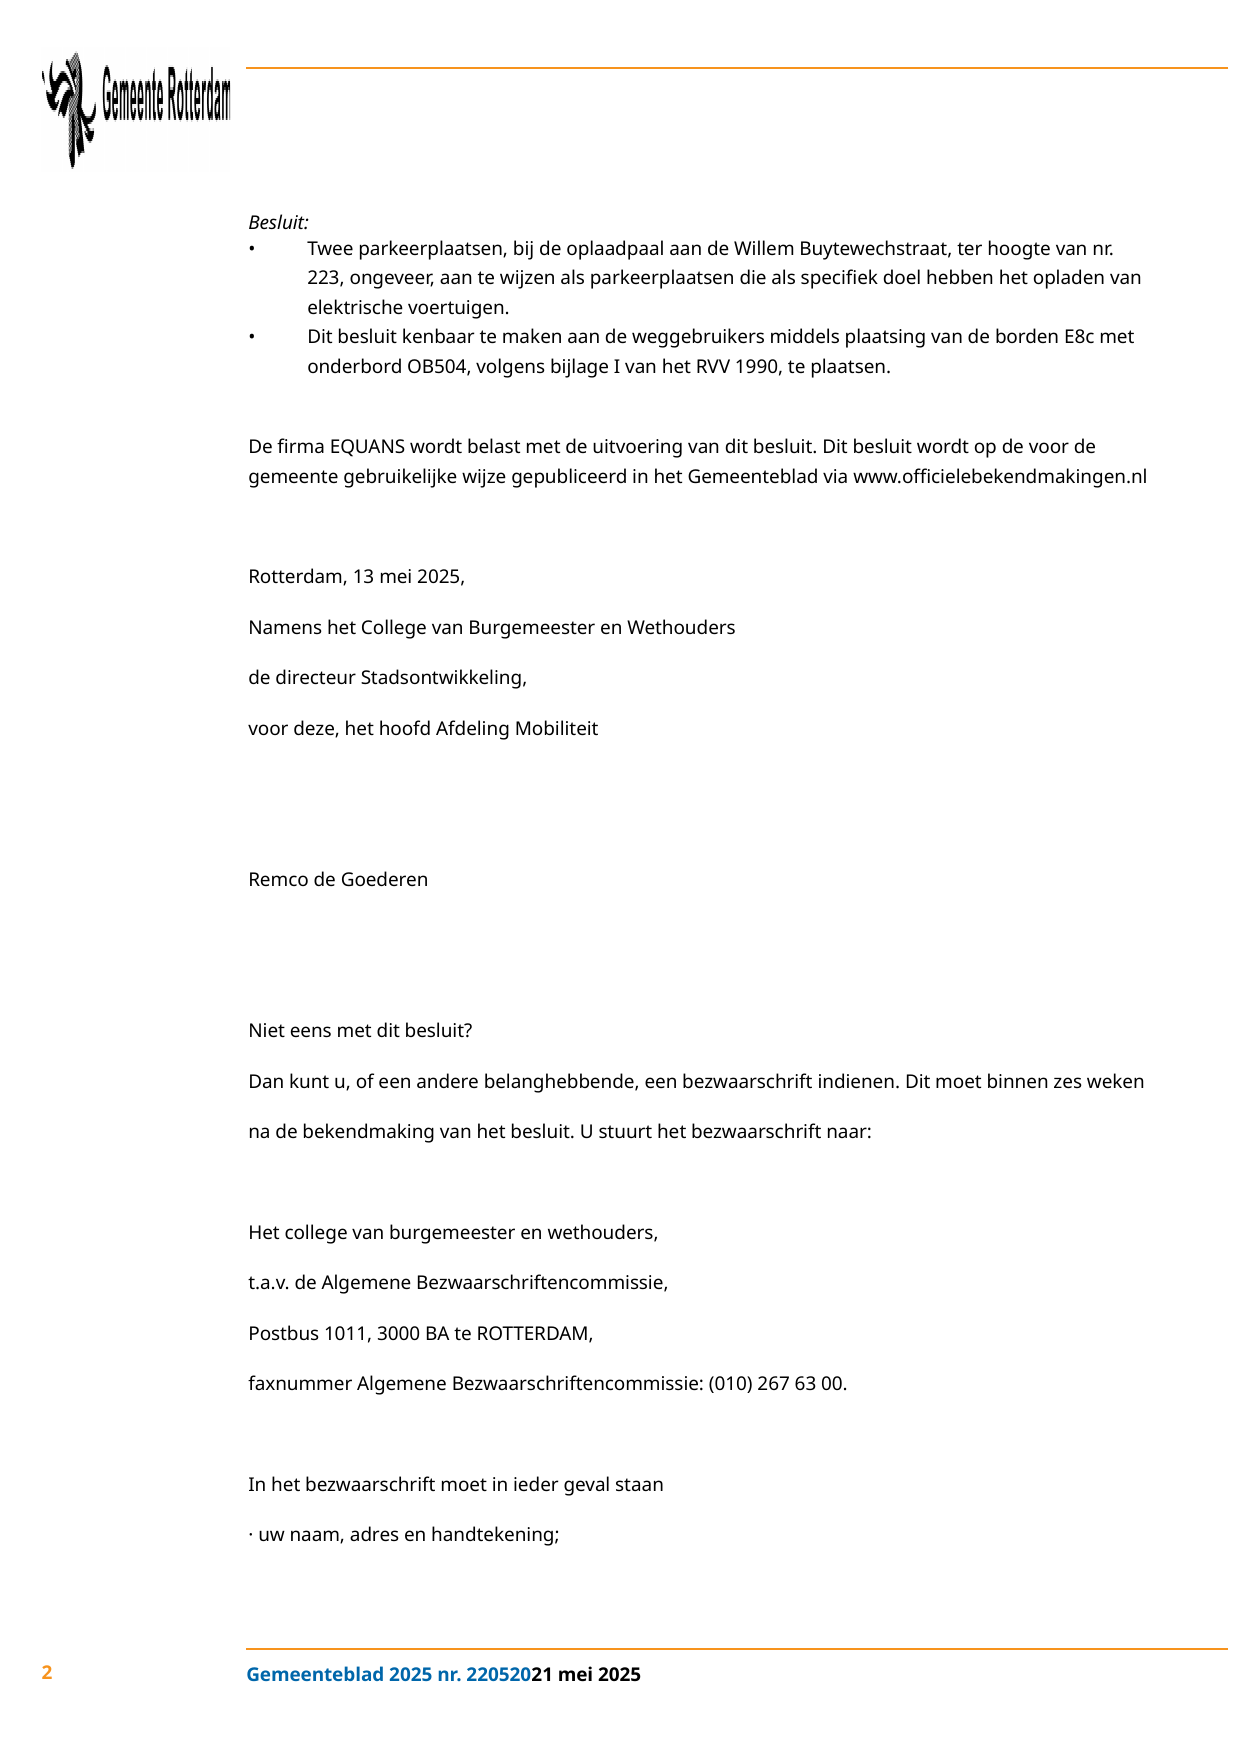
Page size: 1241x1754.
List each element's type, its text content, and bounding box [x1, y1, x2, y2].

text Besluit: [248, 209, 1152, 235]
text de directeur Stadsontwikkeling, [248, 664, 1152, 690]
list Twee parkeerplaatsen, bij de oplaadpaal aan de Willem Buytewechstraat, ter hoogte van nr. 223, ongeveer, aan te wijzen als parkeerplaatsen die als specifiek doel hebben het opladen van elektrische voertuigen. [248, 235, 1152, 320]
text Rotterdam, 13 mei 2025, [248, 564, 1152, 589]
text Remco de Goederen [248, 866, 1152, 892]
text na de bekendmaking van het besluit. U stuurt het bezwaarschrift naar: [248, 1118, 1152, 1144]
text t.a.v. de Algemene Bezwaarschriftencommissie, [248, 1269, 1152, 1295]
text Dan kunt u, of een andere belanghebbende, een bezwaarschrift indienen. Dit moet binnen zes weken [248, 1068, 1152, 1093]
text In het bezwaarschrift moet in ieder geval staan [248, 1471, 1152, 1497]
list Dit besluit kenbaar te maken aan de weggebruikers middels plaatsing van de borden E8c met onderbord OB504, volgens bijlage I van het RVV 1990, te plaatsen. [248, 324, 1152, 379]
text Het college van burgemeester en wethouders, [248, 1219, 1152, 1245]
text · uw naam, adres en handtekening; [248, 1522, 1152, 1547]
text Namens het College van Burgemeester en Wethouders [248, 614, 1152, 640]
text De firma EQUANS wordt belast met de uitvoering van dit besluit. Dit besluit wordt op de voor de gemeente gebruikelijke wijze gepubliceerd in het Gemeenteblad via www.officielebekendmakingen.nl [248, 433, 1152, 488]
picture [41, 47, 231, 172]
text Postbus 1011, 3000 BA te ROTTERDAM, [248, 1320, 1152, 1346]
text voor deze, het hoofd Afdeling Mobiliteit [248, 715, 1152, 741]
text faxnummer Algemene Bezwaarschriftencommissie: (010) 267 63 00. [248, 1370, 1152, 1396]
text Niet eens met dit besluit? [248, 1017, 1152, 1043]
